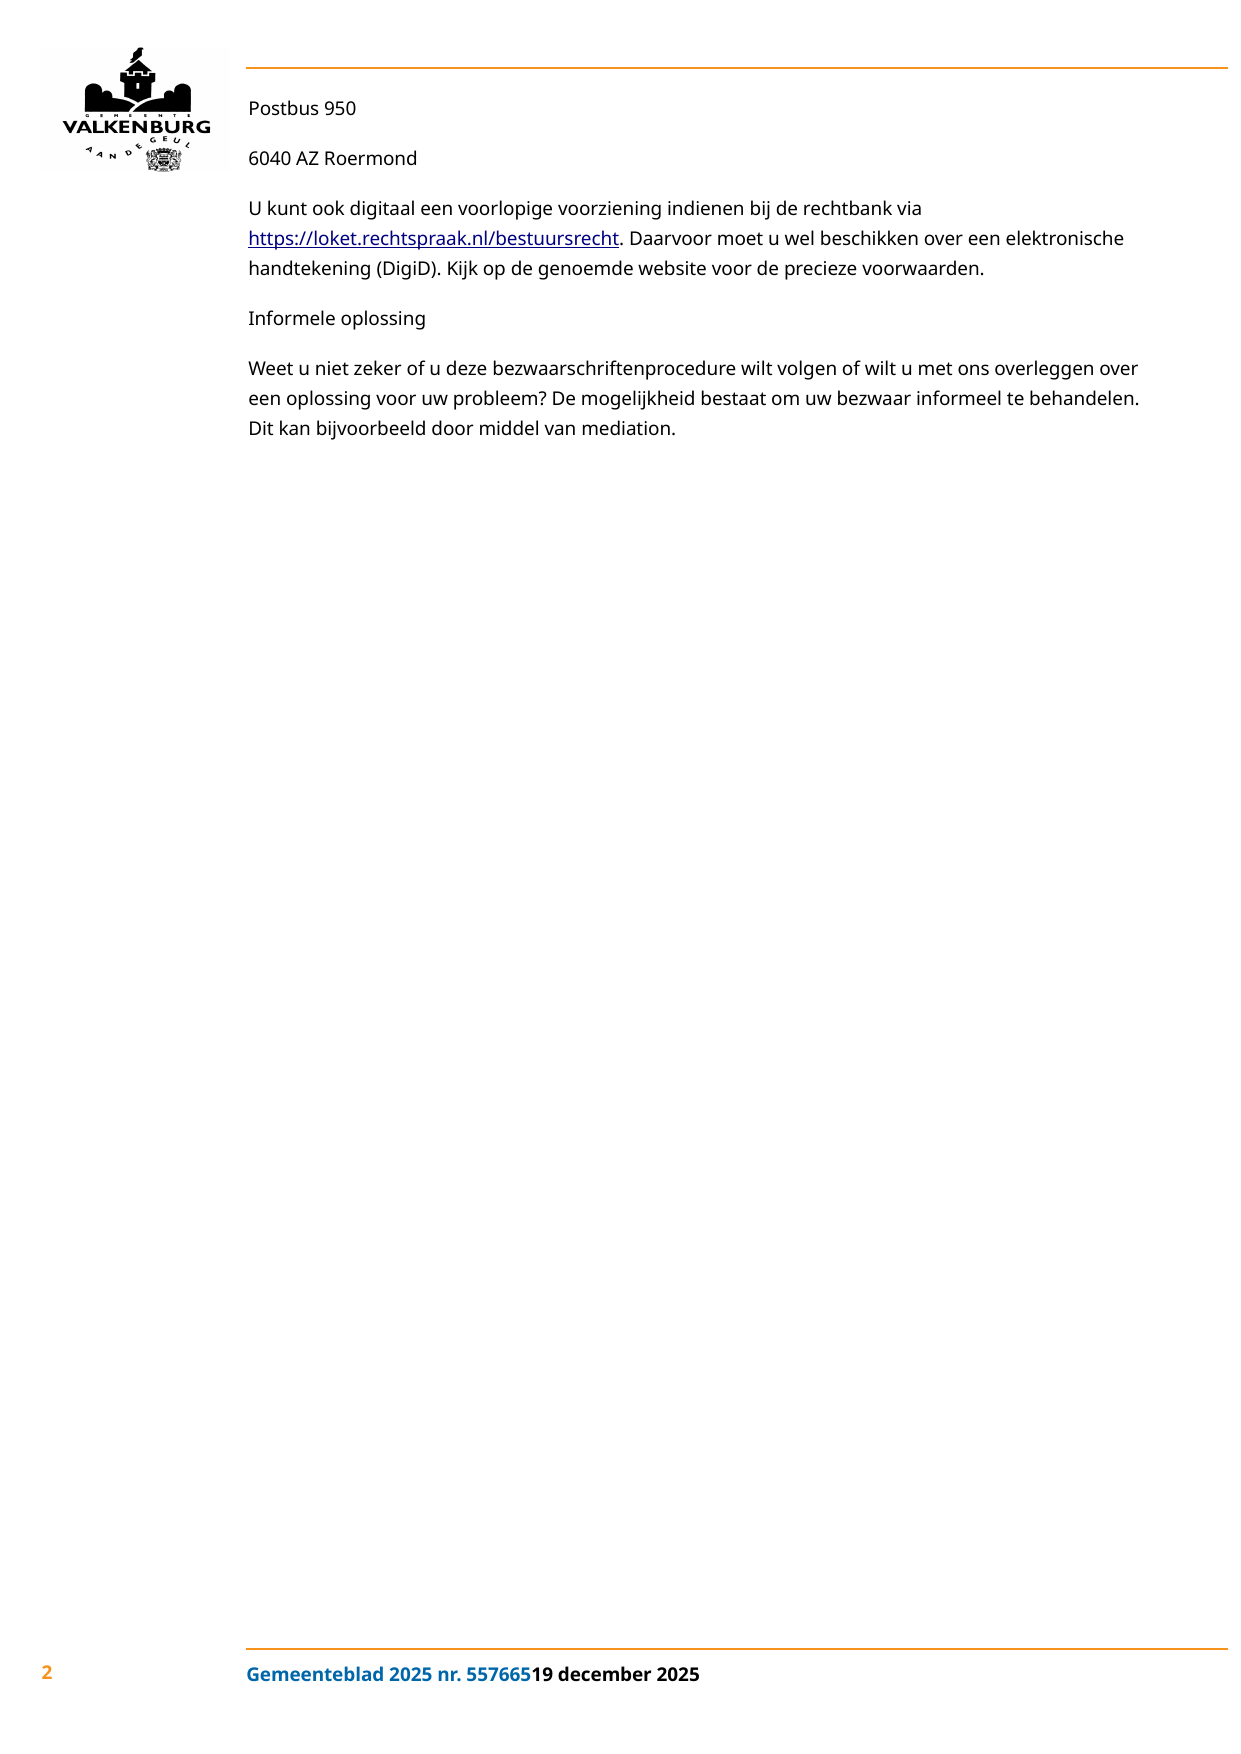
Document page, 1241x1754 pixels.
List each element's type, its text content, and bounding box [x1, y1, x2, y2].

text Weet u niet zeker of u deze bezwaarschriftenprocedure wilt volgen of wilt u met ons overleggen over een oplossing voor uw probleem? De mogelijkheid bestaat om uw bezwaar informeel te behandelen. Dit kan bijvoorbeeld door middel van mediation. [248, 356, 1152, 441]
text U kunt ook digitaal een voorlopige voorziening indienen bij de rechtbank via https://loket.rechtspraak.nl/bestuursrecht. Daarvoor moet u wel beschikken over een elektronische handtekening (DigiD). Kijk op de genoemde website voor de precieze voorwaarden. [248, 196, 1152, 281]
text Postbus 950 [248, 95, 1152, 121]
text 6040 AZ Roermond [248, 145, 1152, 171]
picture [41, 47, 231, 172]
text Informele oplossing [248, 305, 1152, 331]
